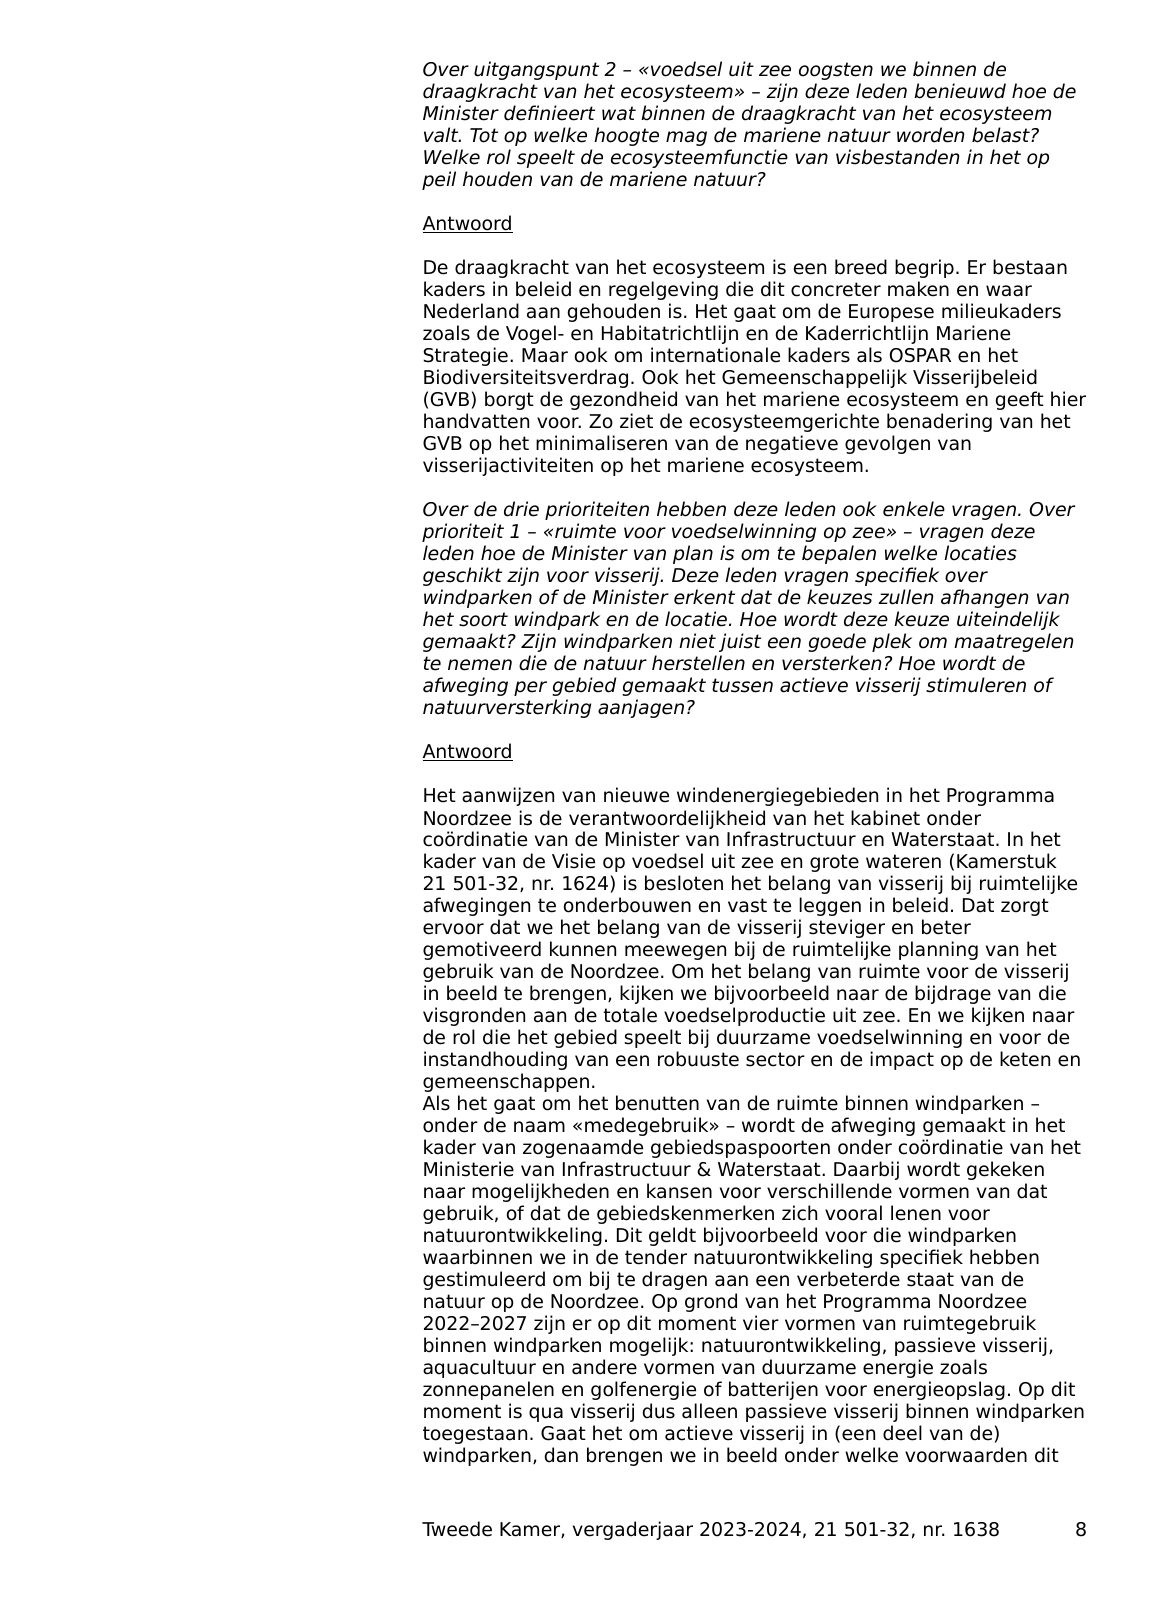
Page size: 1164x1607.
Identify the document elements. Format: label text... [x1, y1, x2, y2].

text Over de drie prioriteiten hebben deze leden ook enkele vragen. Over prioriteit 1 – «ruimte voor voedselwinning op zee» – vragen deze leden hoe de Minister van plan is om te bepalen welke locaties geschikt zijn voor visserij. Deze leden vragen specifiek over windparken of de Minister erkent dat de keuzes zullen afhangen van het soort windpark en de locatie. Hoe wordt deze keuze uiteindelijk gemaakt? Zijn windparken niet juist een goede plek om maatregelen te nemen die de natuur herstellen en versterken? Hoe wordt de afweging per gebied gemaakt tussen actieve visserij stimuleren of natuurversterking aanjagen? [422, 499, 1087, 719]
text Over uitgangspunt 2 – «voedsel uit zee oogsten we binnen de draagkracht van het ecosysteem» – zijn deze leden benieuwd hoe de Minister definieert wat binnen de draagkracht van het ecosysteem valt. Tot op welke hoogte mag de mariene natuur worden belast? Welke rol speelt de ecosysteemfunctie van visbestanden in het op peil houden van de mariene natuur? [422, 59, 1087, 191]
subtitle Antwoord [422, 213, 1087, 235]
text Het aanwijzen van nieuwe windenergiegebieden in het Programma Noordzee is de verantwoordelijkheid van het kabinet onder coördinatie van de Minister van Infrastructuur en Waterstaat. In het kader van de Visie op voedsel uit zee en grote wateren (Kamerstuk 21 501-32, nr. 1624) is besloten het belang van visserij bij ruimtelijke afwegingen te onderbouwen en vast te leggen in beleid. Dat zorgt ervoor dat we het belang van de visserij steviger en beter gemotiveerd kunnen meewegen bij de ruimtelijke planning van het gebruik van de Noordzee. Om het belang van ruimte voor de visserij in beeld te brengen, kijken we bijvoorbeeld naar de bijdrage van die visgronden aan de totale voedselproductie uit zee. En we kijken naar de rol die het gebied speelt bij duurzame voedselwinning en voor de instandhouding van een robuuste sector en de impact op de keten en gemeenschappen. [422, 785, 1087, 1093]
subtitle Antwoord [422, 741, 1087, 763]
text De draagkracht van het ecosysteem is een breed begrip. Er bestaan kaders in beleid en regelgeving die dit concreter maken en waar Nederland aan gehouden is. Het gaat om de Europese milieukaders zoals de Vogel- en Habitatrichtlijn en de Kaderrichtlijn Mariene Strategie. Maar ook om internationale kaders als OSPAR en het Biodiversiteitsverdrag. Ook het Gemeenschappelijk Visserijbeleid (GVB) borgt de gezondheid van het mariene ecosysteem en geeft hier handvatten voor. Zo ziet de ecosysteemgerichte benadering van het GVB op het minimaliseren van de negatieve gevolgen van visserijactiviteiten op het mariene ecosysteem. [422, 257, 1087, 477]
text Als het gaat om het benutten van de ruimte binnen windparken – onder de naam «medegebruik» – wordt de afweging gemaakt in het kader van zogenaamde gebiedspaspoorten onder coördinatie van het Ministerie van Infrastructuur & Waterstaat. Daarbij wordt gekeken naar mogelijkheden en kansen voor verschillende vormen van dat gebruik, of dat de gebiedskenmerken zich vooral lenen voor natuurontwikkeling. Dit geldt bijvoorbeeld voor die windparken waarbinnen we in de tender natuurontwikkeling specifiek hebben gestimuleerd om bij te dragen aan een verbeterde staat van de natuur op de Noordzee. Op grond van het Programma Noordzee 2022–2027 zijn er op dit moment vier vormen van ruimtegebruik binnen windparken mogelijk: natuurontwikkeling, passieve visserij, aquacultuur en andere vormen van duurzame energie zoals zonnepanelen en golfenergie of batterijen voor energieopslag. Op dit moment is qua visserij dus alleen passieve visserij binnen windparken toegestaan. Gaat het om actieve visserij in (een deel van de) windparken, dan brengen we in beeld onder welke voorwaarden dit [422, 1093, 1087, 1467]
